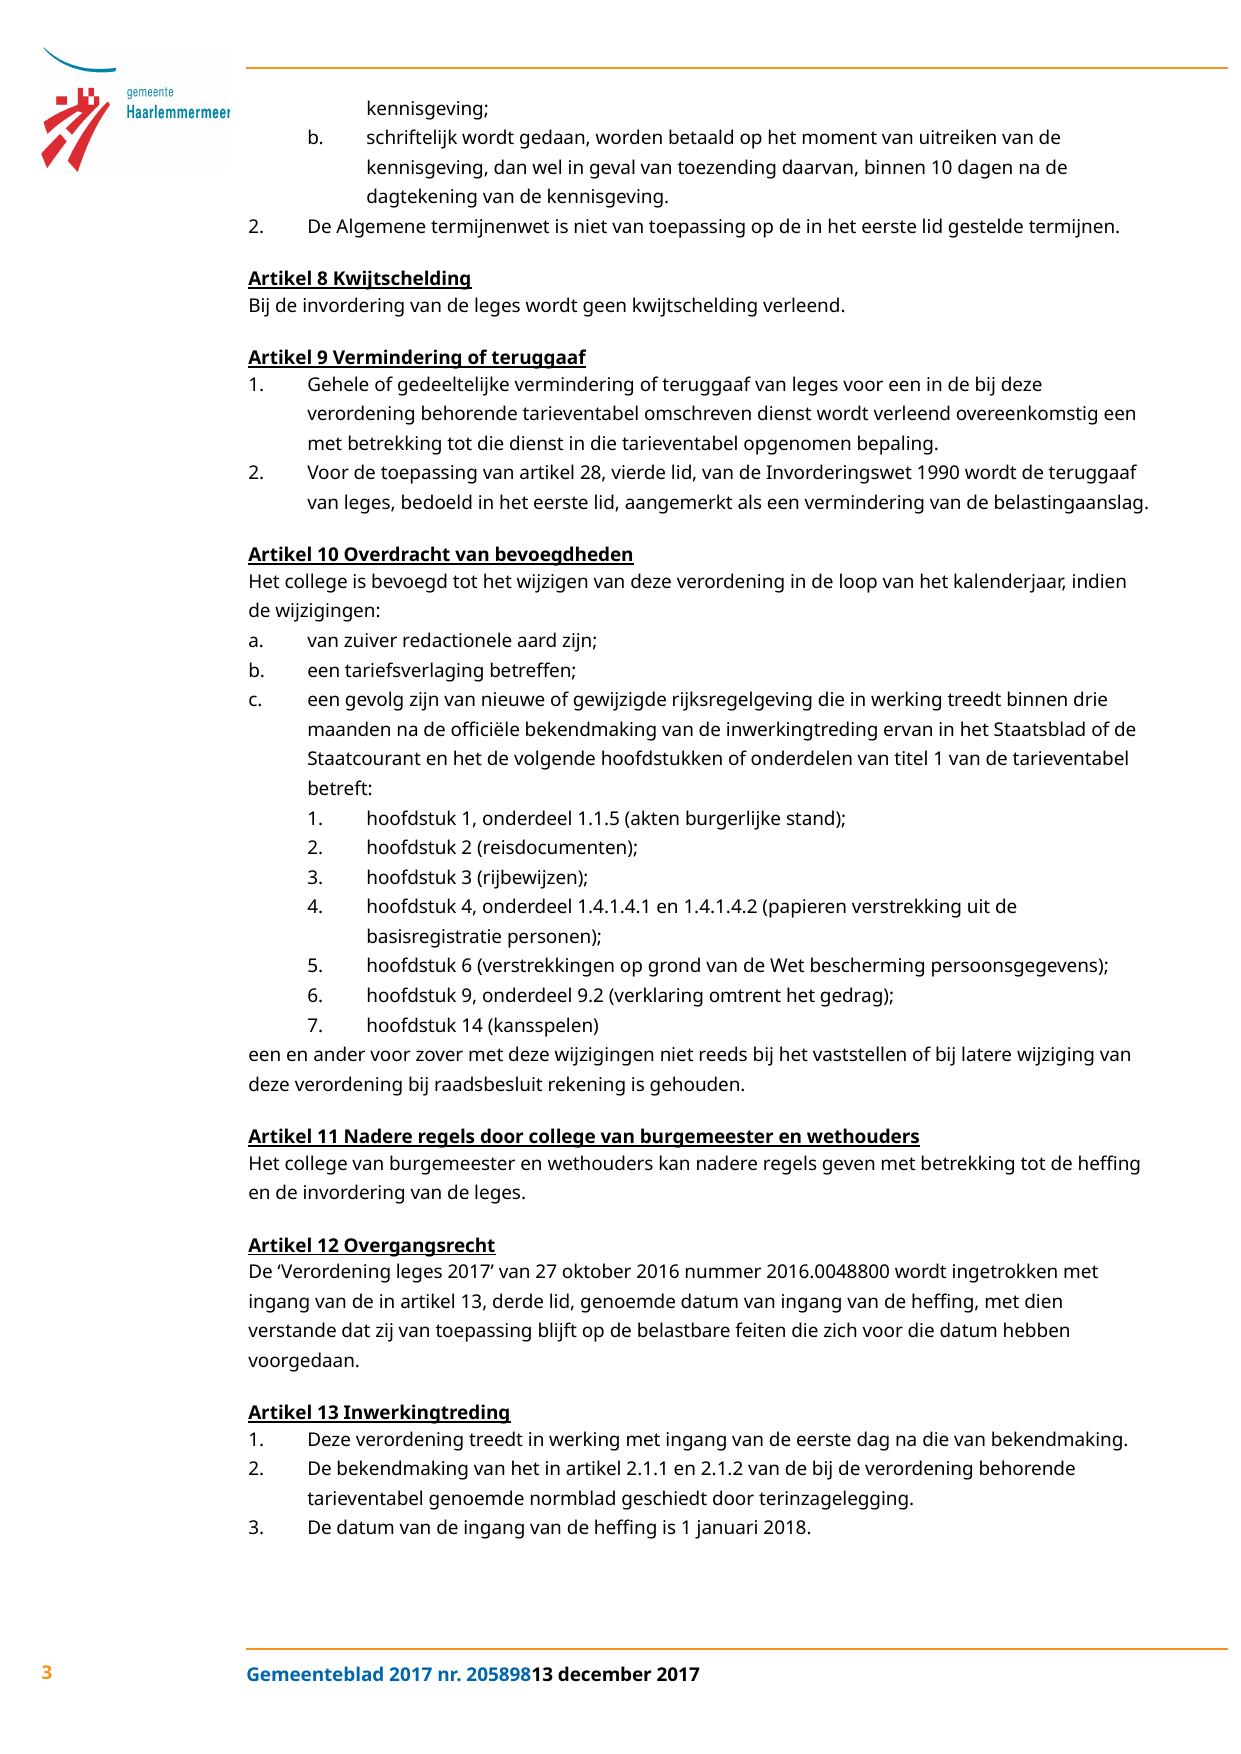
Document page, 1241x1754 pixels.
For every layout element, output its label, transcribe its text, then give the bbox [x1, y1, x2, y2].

text Het college van burgemeester en wethouders kan nadere regels geven met betrekking tot de heffing en de invordering van de leges. [248, 1150, 1152, 1205]
list Gehele of gedeeltelijke vermindering of teruggaaf van leges voor een in de bij deze verordening behorende tarieventabel omschreven dienst wordt verleend overeenkomstig een met betrekking tot die dienst in die tarieventabel opgenomen bepaling. [248, 371, 1152, 456]
list hoofdstuk 14 (kansspelen) [307, 1012, 1152, 1037]
picture [41, 47, 231, 172]
text Artikel 8 Kwijtschelding [248, 263, 1152, 292]
list hoofdstuk 9, onderdeel 9.2 (verklaring omtrent het gedrag); [307, 982, 1152, 1008]
text Het college is bevoegd tot het wijzigen van deze verordening in de loop van het kalenderjaar, indien de wijzigingen: [248, 568, 1152, 623]
list De Algemene termijnenwet is niet van toepassing op de in het eerste lid gestelde termijnen. [248, 213, 1152, 239]
list hoofdstuk 4, onderdeel 1.4.1.4.1 en 1.4.1.4.2 (papieren verstrekking uit de basisregistratie personen); [307, 893, 1152, 949]
list Voor de toepassing van artikel 28, vierde lid, van de Invorderingswet 1990 wordt de teruggaaf van leges, bedoeld in het eerste lid, aangemerkt als een vermindering van de belastingaanslag. [248, 459, 1152, 515]
list De bekendmaking van het in artikel 2.1.1 en 2.1.2 van de bij de verordening behorende tarieventabel genoemde normblad geschiedt door terinzagelegging. [248, 1455, 1152, 1511]
list hoofdstuk 1, onderdeel 1.1.5 (akten burgerlijke stand); [307, 805, 1152, 830]
text Artikel 10 Overdracht van bevoegdheden [248, 539, 1152, 568]
list hoofdstuk 2 (reisdocumenten); [307, 834, 1152, 860]
text Artikel 13 Inwerkingtreding [248, 1397, 1152, 1426]
list van zuiver redactionele aard zijn; [248, 627, 1152, 653]
text Bij de invordering van de leges wordt geen kwijtschelding verleend. [248, 292, 1152, 318]
list hoofdstuk 3 (rijbewijzen); [307, 864, 1152, 889]
text een en ander voor zover met deze wijzigingen niet reeds bij het vaststellen of bij latere wijziging van deze verordening bij raadsbesluit rekening is gehouden. [248, 1041, 1152, 1097]
list De datum van de ingang van de heffing is 1 januari 2018. [248, 1514, 1152, 1540]
list een tariefsverlaging betreffen; [248, 657, 1152, 682]
list een gevolg zijn van nieuwe of gewijzigde rijksregelgeving die in werking treedt binnen drie maanden na de officiële bekendmaking van de inwerkingtreding ervan in het Staatsblad of de Staatcourant en het de volgende hoofdstukken of onderdelen van titel 1 van de tarieventabel betreft: [248, 686, 1152, 801]
text De ‘Verordening leges 2017’ van 27 oktober 2016 nummer 2016.0048800 wordt ingetrokken met ingang van de in artikel 13, derde lid, genoemde datum van ingang van de heffing, met dien verstande dat zij van toepassing blijft op de belastbare feiten die zich voor die datum hebben voorgedaan. [248, 1258, 1152, 1373]
text Artikel 12 Overgangsrecht [248, 1230, 1152, 1258]
list hoofdstuk 6 (verstrekkingen op grond van de Wet bescherming persoonsgegevens); [307, 953, 1152, 978]
list kennisgeving; [307, 95, 1152, 121]
list Deze verordening treedt in werking met ingang van de eerste dag na die van bekendmaking. [248, 1426, 1152, 1452]
list schriftelijk wordt gedaan, worden betaald op het moment van uitreiken van de kennisgeving, dan wel in geval van toezending daarvan, binnen 10 dagen na de dagtekening van de kennisgeving. [307, 124, 1152, 209]
text Artikel 9 Vermindering of teruggaaf [248, 342, 1152, 371]
text Artikel 11 Nadere regels door college van burgemeester en wethouders [248, 1121, 1152, 1150]
